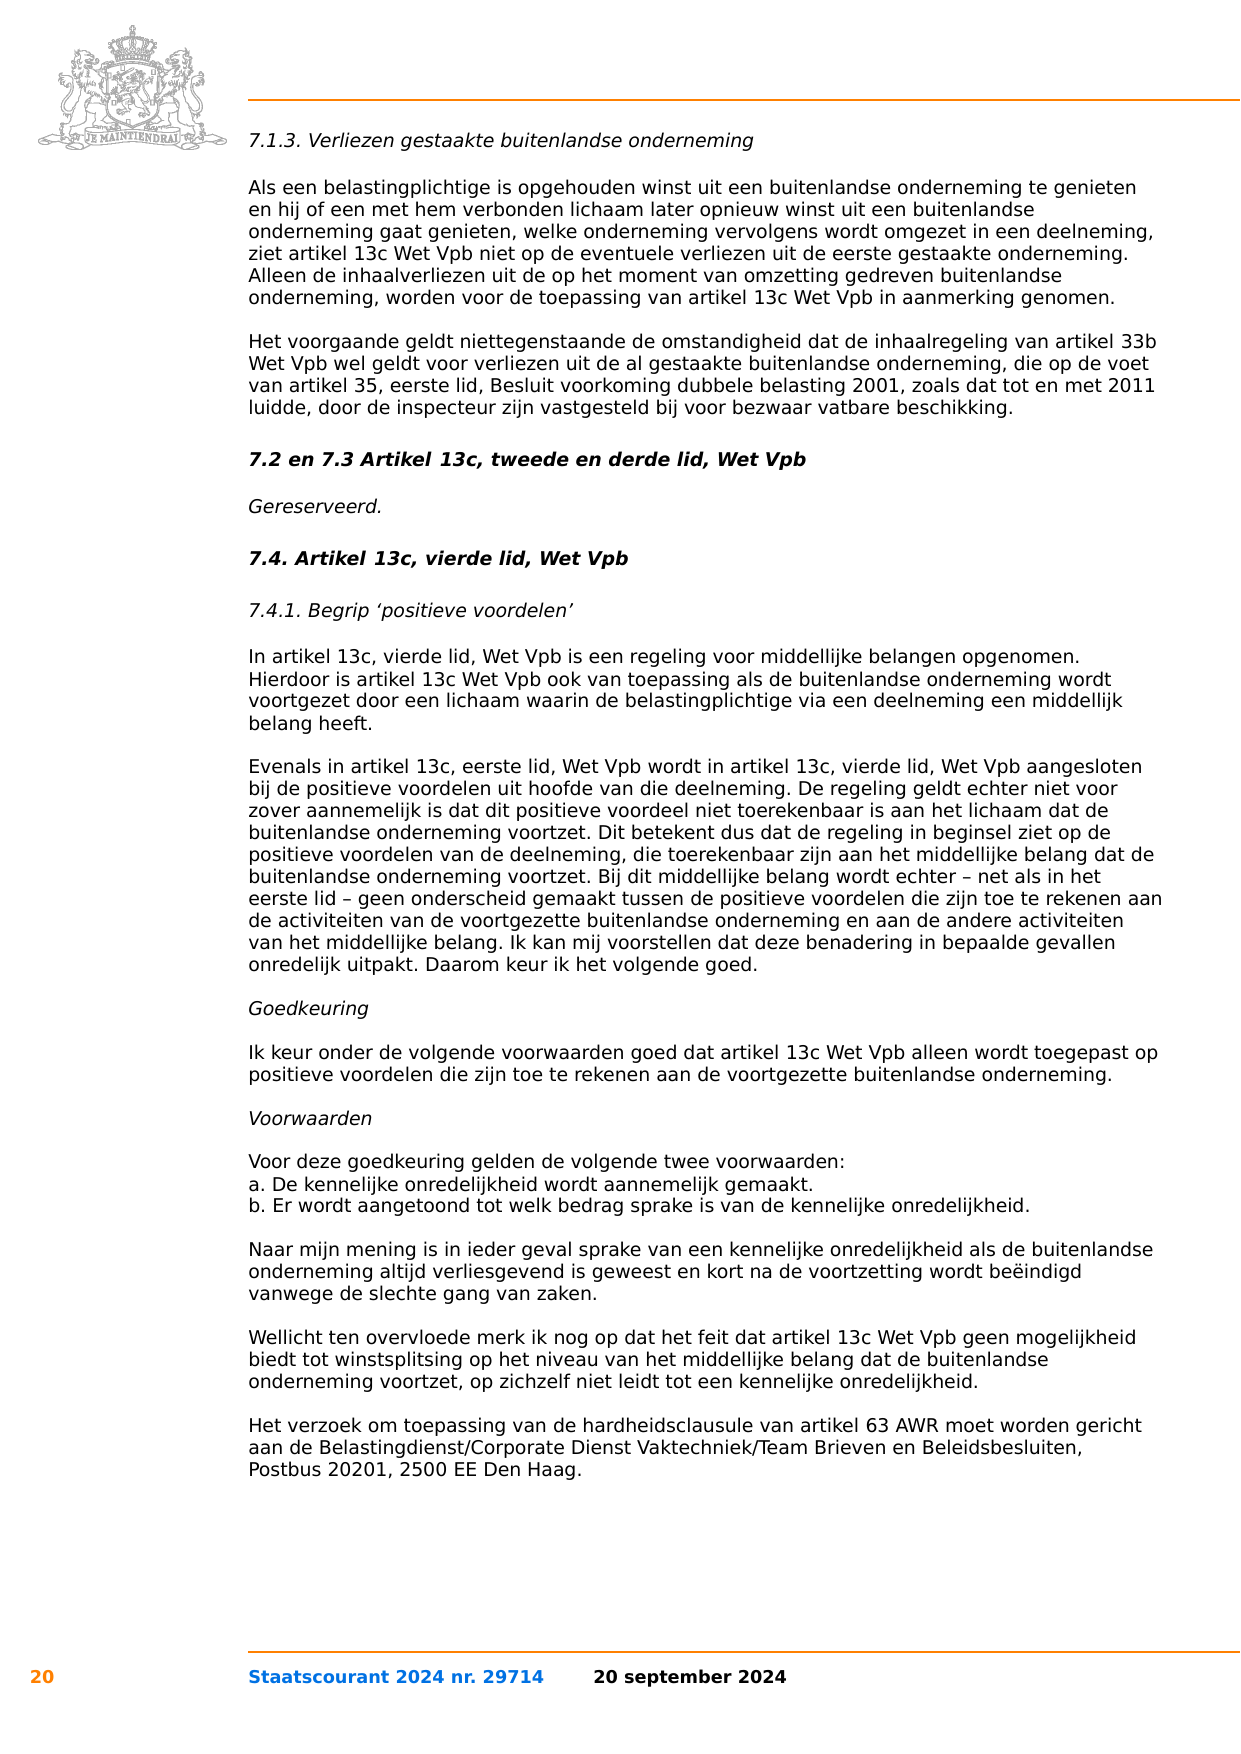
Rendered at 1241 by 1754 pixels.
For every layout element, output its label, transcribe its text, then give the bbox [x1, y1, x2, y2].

text b. Er wordt aangetoond tot welk bedrag sprake is van de kennelijke onredelijkheid. [248, 1195, 1163, 1217]
subtitle 7.4.1. Begrip ‘positieve voordelen’ [248, 599, 1163, 621]
subtitle 7.2 en 7.3 Artikel 13c, tweede en derde lid, Wet Vpb [248, 448, 1163, 471]
text Evenals in artikel 13c, eerste lid, Wet Vpb wordt in artikel 13c, vierde lid, Wet Vpb aangesloten bij de positieve voordelen uit hoofde van die deelneming. De regeling geldt echter niet voor zover aannemelijk is dat dit positieve voordeel niet toerekenbaar is aan het lichaam dat de buitenlandse onderneming voortzet. Dit betekent dus dat de regeling in beginsel ziet op de positieve voordelen van de deelneming, die toerekenbaar zijn aan het middellijke belang dat de buitenlandse onderneming voortzet. Bij dit middellijke belang wordt echter – net als in het eerste lid – geen onderscheid gemaakt tussen de positieve voordelen die zijn toe te rekenen aan de activiteiten van de voortgezette buitenlandse onderneming en aan de andere activiteiten van het middellijke belang. Ik kan mij voorstellen dat deze benadering in bepaalde gevallen onredelijk uitpakt. Daarom keur ik het volgende goed. [248, 756, 1163, 976]
subtitle Goedkeuring [248, 998, 1163, 1020]
text Ik keur onder de volgende voorwaarden goed dat artikel 13c Wet Vpb alleen wordt toegepast op positieve voordelen die zijn toe te rekenen aan de voortgezette buitenlandse onderneming. [248, 1042, 1163, 1086]
subtitle Voorwaarden [248, 1108, 1163, 1129]
picture [38, 25, 227, 150]
text Het verzoek om toepassing van de hardheidsclausule van artikel 63 AWR moet worden gericht aan de Belastingdienst/Corporate Dienst Vaktechniek/Team Brieven en Beleidsbesluiten, Postbus 20201, 2500 EE Den Haag. [248, 1415, 1163, 1481]
text Het voorgaande geldt niettegenstaande de omstandigheid dat de inhaalregeling van artikel 33b Wet Vpb wel geldt voor verliezen uit de al gestaakte buitenlandse onderneming, die op de voet van artikel 35, eerste lid, Besluit voorkoming dubbele belasting 2001, zoals dat tot en met 2011 luidde, door de inspecteur zijn vastgesteld bij voor bezwaar vatbare beschikking. [248, 331, 1163, 418]
text Voor deze goedkeuring gelden de volgende twee voorwaarden: [248, 1151, 1163, 1173]
subtitle 7.1.3. Verliezen gestaakte buitenlandse onderneming [248, 130, 1163, 152]
text Gereserveerd. [248, 496, 1163, 517]
text a. De kennelijke onredelijkheid wordt aannemelijk gemaakt. [248, 1173, 1163, 1195]
text Wellicht ten overvloede merk ik nog op dat het feit dat artikel 13c Wet Vpb geen mogelijkheid biedt tot winstsplitsing op het niveau van het middellijke belang dat de buitenlandse onderneming voortzet, op zichzelf niet leidt tot een kennelijke onredelijkheid. [248, 1327, 1163, 1393]
subtitle 7.4. Artikel 13c, vierde lid, Wet Vpb [248, 547, 1163, 569]
text In artikel 13c, vierde lid, Wet Vpb is een regeling voor middellijke belangen opgenomen. Hierdoor is artikel 13c Wet Vpb ook van toepassing als de buitenlandse onderneming wordt voortgezet door een lichaam waarin de belastingplichtige via een deelneming een middellijk belang heeft. [248, 646, 1163, 734]
text Naar mijn mening is in ieder geval sprake van een kennelijke onredelijkheid als de buitenlandse onderneming altijd verliesgevend is geweest en kort na de voortzetting wordt beëindigd vanwege de slechte gang van zaken. [248, 1239, 1163, 1305]
text Als een belastingplichtige is opgehouden winst uit een buitenlandse onderneming te genieten en hij of een met hem verbonden lichaam later opnieuw winst uit een buitenlandse onderneming gaat genieten, welke onderneming vervolgens wordt omgezet in een deelneming, ziet artikel 13c Wet Vpb niet op de eventuele verliezen uit de eerste gestaakte onderneming. Alleen de inhaalverliezen uit de op het moment van omzetting gedreven buitenlandse onderneming, worden voor de toepassing van artikel 13c Wet Vpb in aanmerking genomen. [248, 177, 1163, 309]
